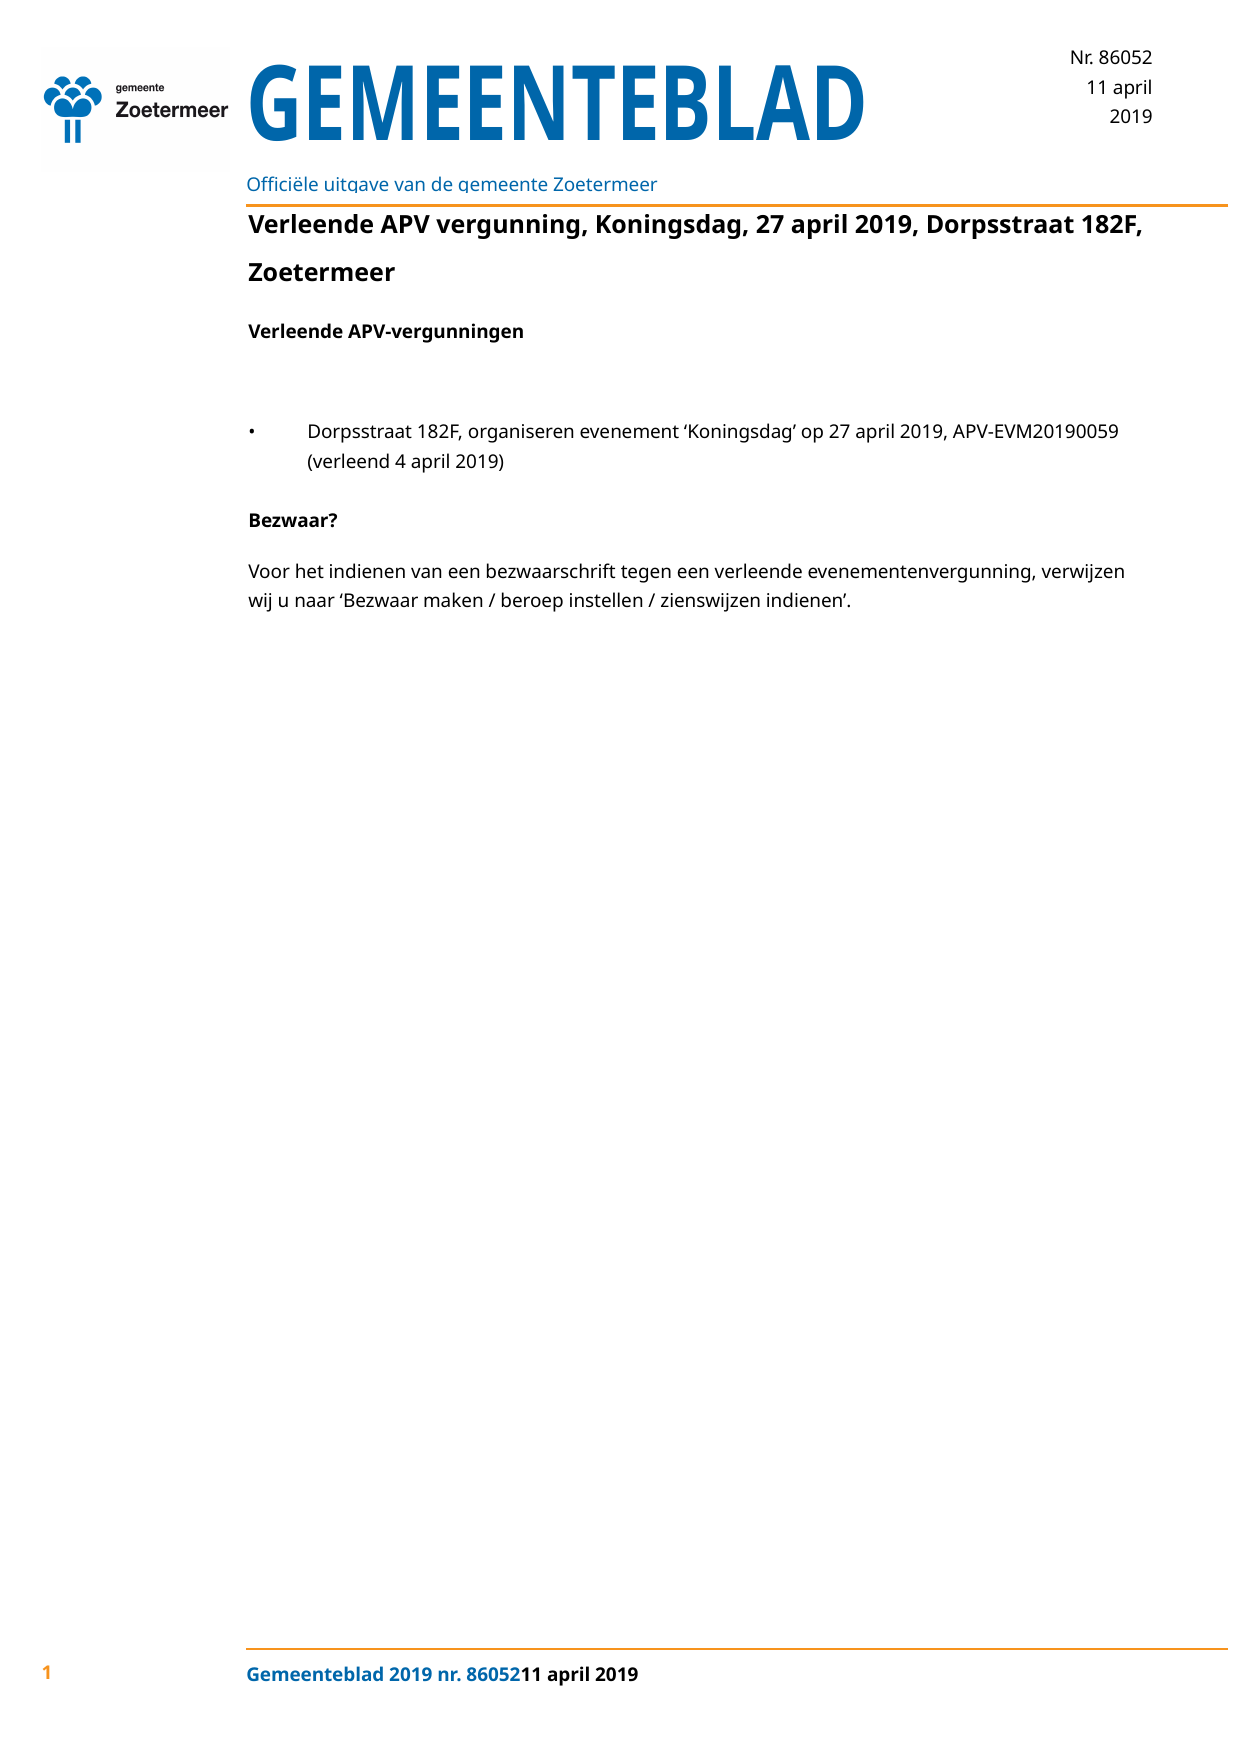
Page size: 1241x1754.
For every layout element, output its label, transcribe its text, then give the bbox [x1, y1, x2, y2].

text Verleende APV-vergunningen [248, 318, 1152, 344]
text Voor het indienen van een bezwaarschrift tegen een verleende evenementenvergunning, verwijzen wij u naar ‘Bezwaar maken / beroep instellen / zienswijzen indienen’. [248, 558, 1152, 613]
picture [41, 47, 231, 172]
text Verleende APV vergunning, Koningsdag, 27 april 2019, Dorpsstraat 182F, Zoetermeer [248, 207, 1152, 288]
text Bezwaar? [248, 507, 1152, 533]
list Dorpsstraat 182F, organiseren evenement ‘Koningsdag’ op 27 april 2019, APV-EVM20190059 (verleend 4 april 2019) [248, 419, 1152, 474]
